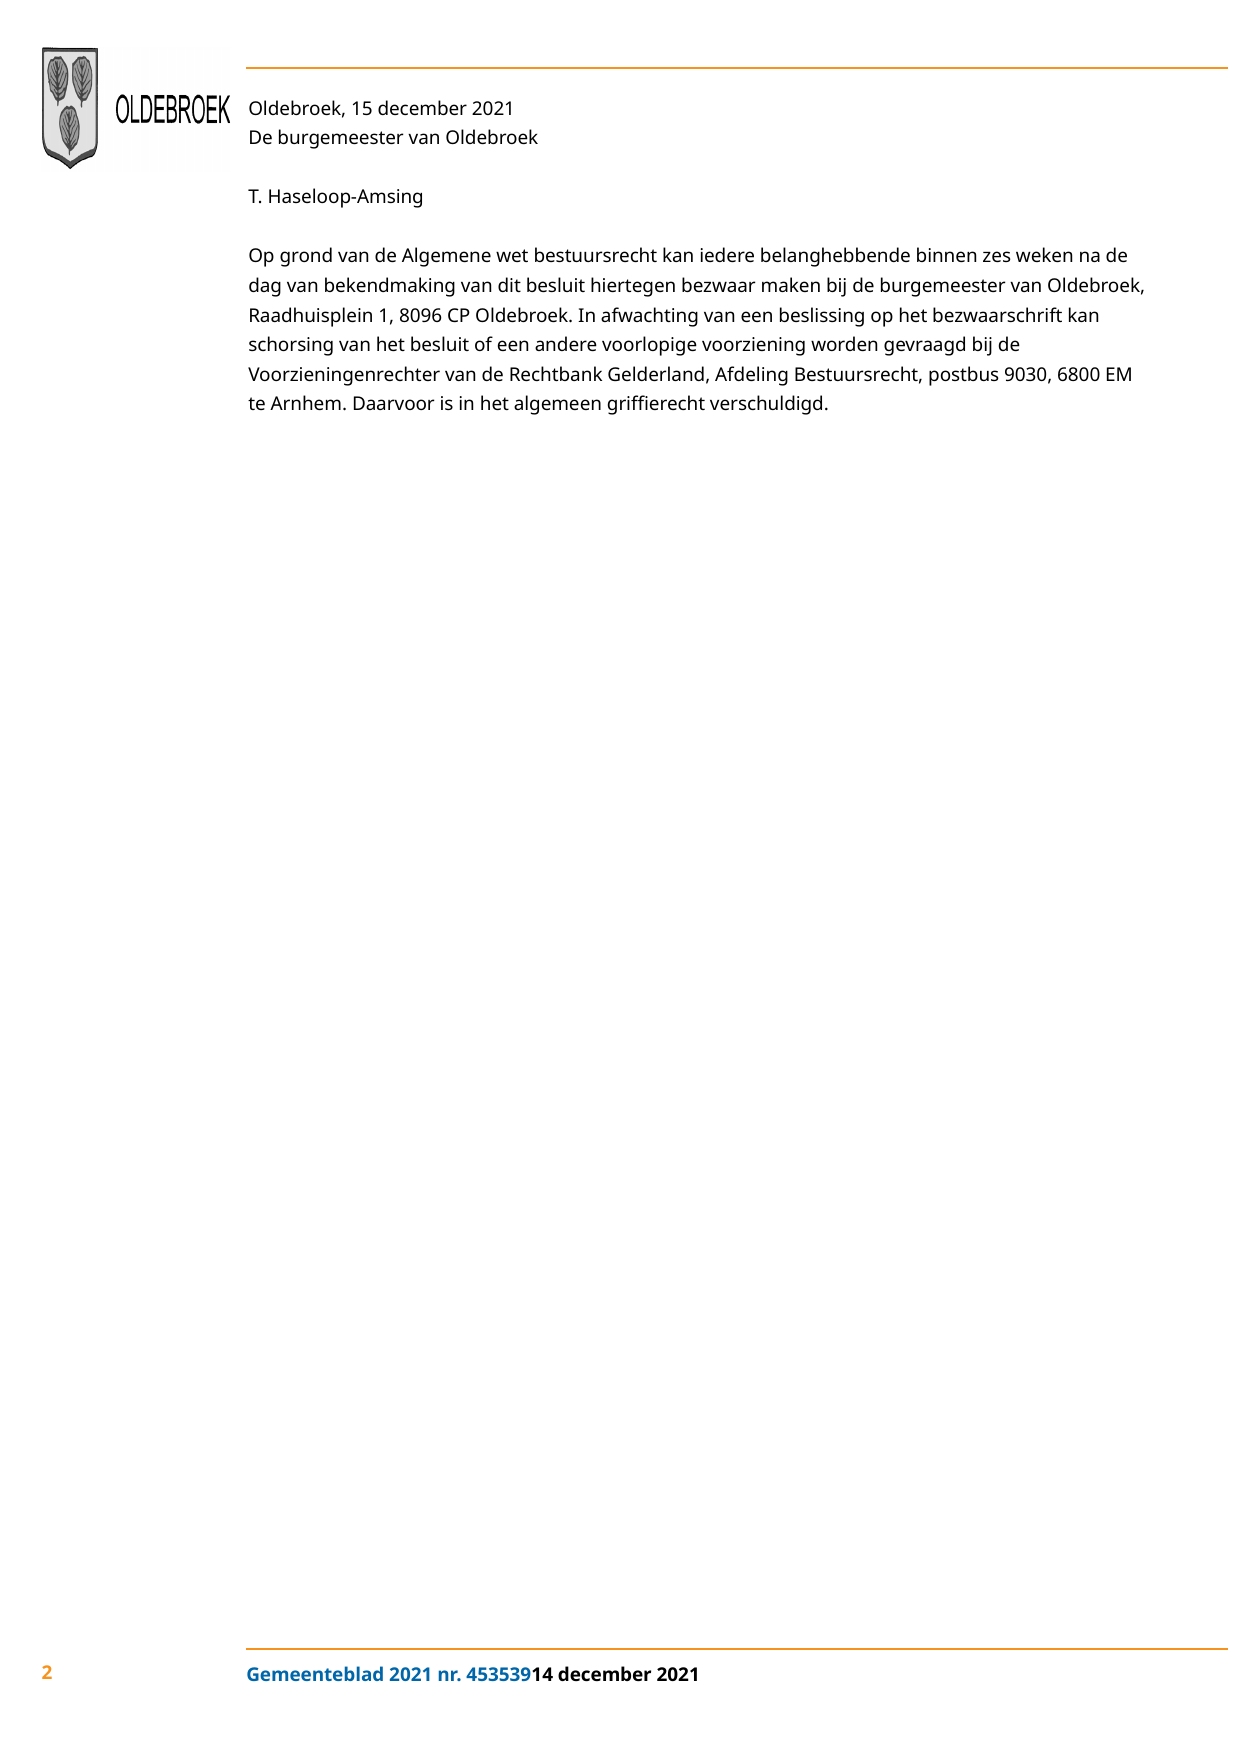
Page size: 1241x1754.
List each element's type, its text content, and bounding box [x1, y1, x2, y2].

text Oldebroek, 15 december 2021 [248, 95, 1152, 121]
text T. Haseloop-Amsing [248, 183, 1152, 209]
text De burgemeester van Oldebroek [248, 124, 1152, 150]
picture [41, 47, 231, 172]
text Op grond van de Algemene wet bestuursrecht kan iedere belanghebbende binnen zes weken na de dag van bekendmaking van dit besluit hiertegen bezwaar maken bij de burgemeester van Oldebroek, Raadhuisplein 1, 8096 CP Oldebroek. In afwachting van een beslissing op het bezwaarschrift kan schorsing van het besluit of een andere voorlopige voorziening worden gevraagd bij de Voorzieningenrechter van de Rechtbank Gelderland, Afdeling Bestuursrecht, postbus 9030, 6800 EM te Arnhem. Daarvoor is in het algemeen griffierecht verschuldigd. [248, 243, 1152, 416]
